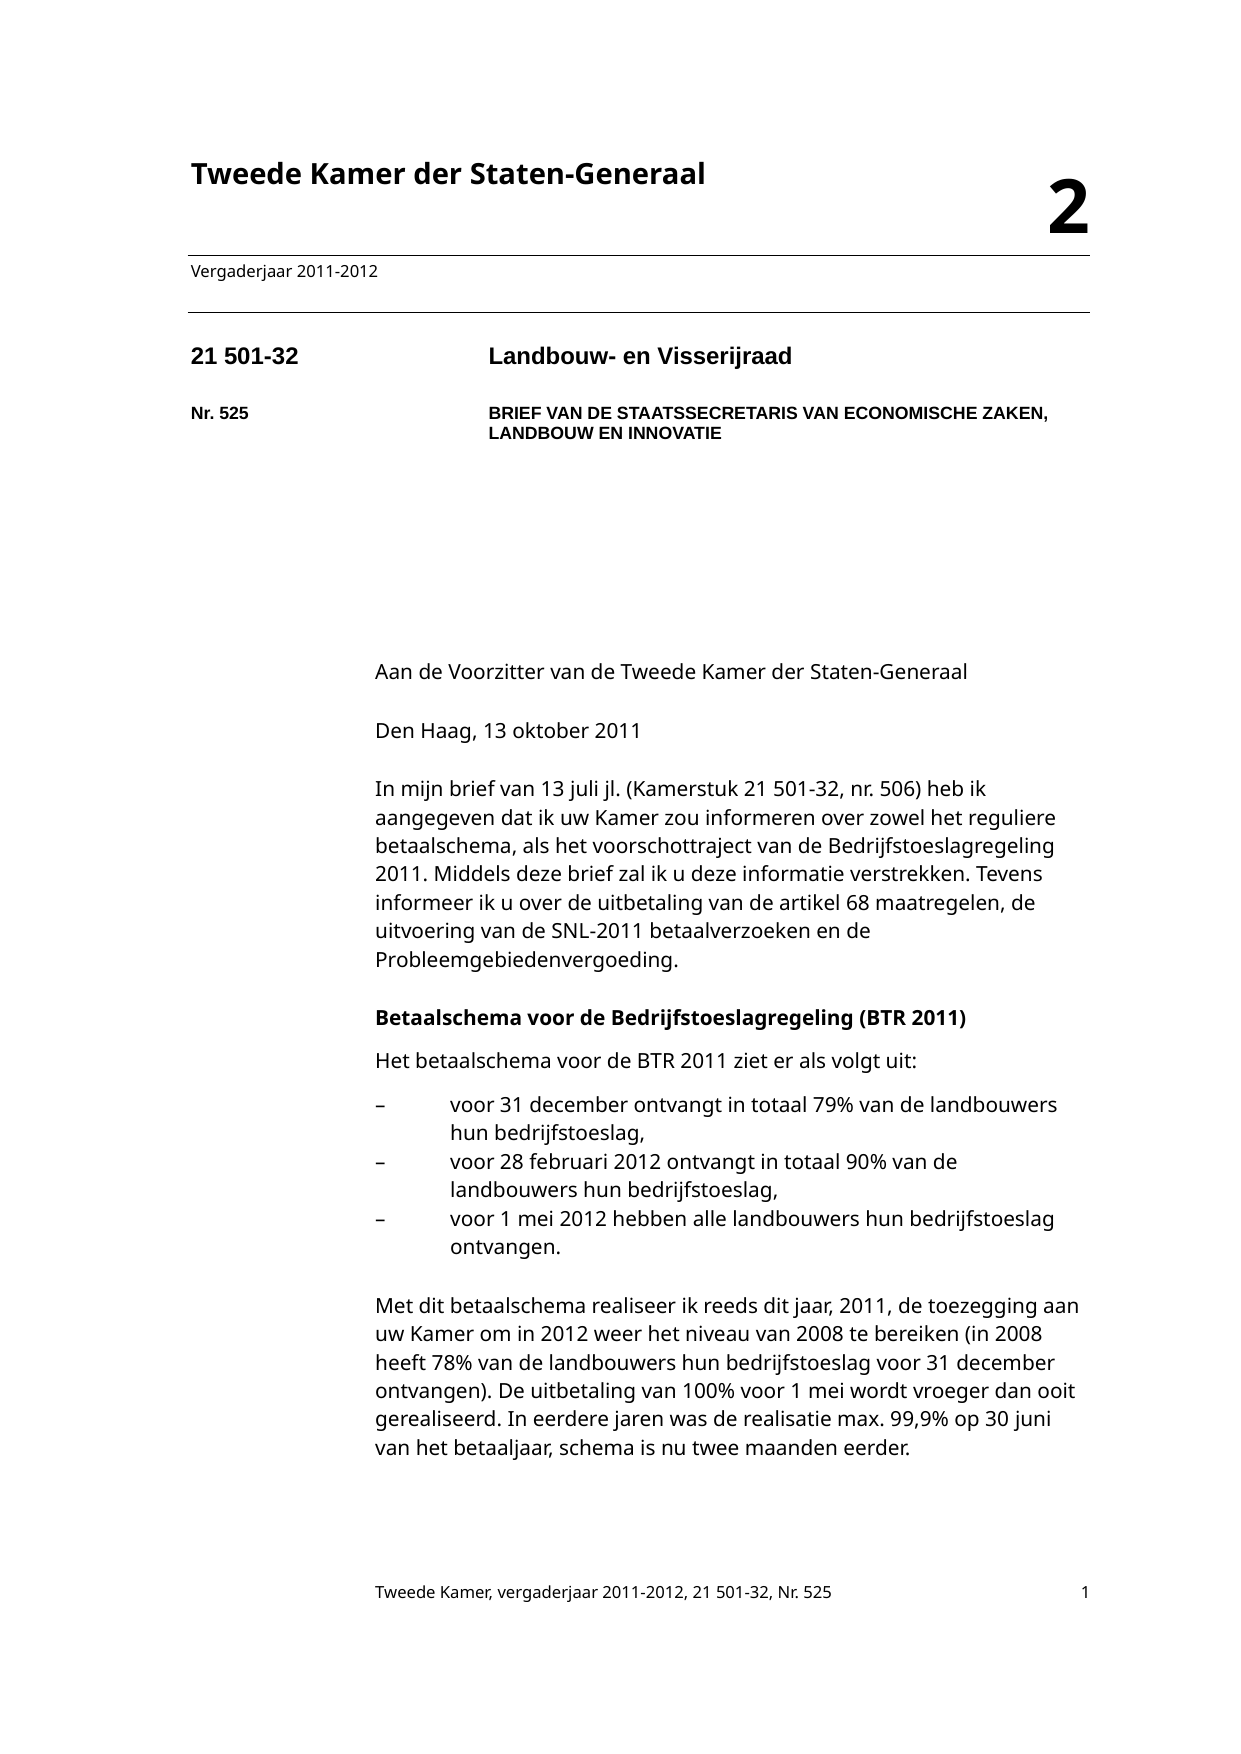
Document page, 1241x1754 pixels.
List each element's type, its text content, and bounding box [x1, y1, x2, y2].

text Betaalschema voor de Bedrijfstoeslagregeling (BTR 2011) [375, 1003, 1090, 1032]
table_cell Nr. 525 [188, 399, 485, 539]
table_cell 21 501-32 [188, 339, 485, 399]
table_cell BRIEF VAN DE STAATSSECRETARIS VAN ECONOMISCHE ZAKEN, LANDBOUW EN INNOVATIE [485, 399, 1090, 539]
table_cell Vergaderjaar 2011-2012 [188, 256, 485, 312]
table_cell [485, 313, 1090, 339]
text Het betaalschema voor de BTR 2011 ziet er als volgt uit: [375, 1047, 1090, 1075]
table_header 2 [910, 150, 1090, 255]
text Den Haag, 13 oktober 2011 [375, 716, 1090, 744]
list voor 28 februari 2012 ontvangt in totaal 90% van de landbouwers hun bedrijfstoeslag, [375, 1147, 1090, 1204]
table_cell [485, 256, 1090, 312]
list voor 31 december ontvangt in totaal 79% van de landbouwers hun bedrijfstoeslag, [375, 1090, 1090, 1147]
text Met dit betaalschema realiseer ik reeds dit jaar, 2011, de toezegging aan uw Kamer om in 2012 weer het niveau van 2008 te bereiken (in 2008 heeft 78% van de landbouwers hun bedrijfstoeslag voor 31 december ontvangen). De uitbetaling van 100% voor 1 mei wordt vroeger dan ooit gerealiseerd. In eerdere jaren was de realisatie max. 99,9% op 30 juni van het betaaljaar, schema is nu twee maanden eerder. [375, 1291, 1090, 1461]
table_header Tweede Kamer der Staten-Generaal [188, 150, 909, 255]
table_cell [188, 313, 485, 339]
text In mijn brief van 13 juli jl. (Kamerstuk 21 501-32, nr. 506) heb ik aangegeven dat ik uw Kamer zou informeren over zowel het reguliere betaalschema, als het voorschottraject van de Bedrijfstoeslagregeling 2011. Middels deze brief zal ik u deze informatie verstrekken. Tevens informeer ik u over de uitbetaling van de artikel 68 maatregelen, de uitvoering van de SNL-2011 betaalverzoeken en de Probleemgebiedenvergoeding. [375, 774, 1090, 973]
table_cell Landbouw- en Visserijraad [485, 339, 1090, 399]
list voor 1 mei 2012 hebben alle landbouwers hun bedrijfstoeslag ontvangen. [375, 1204, 1090, 1261]
text Aan de Voorzitter van de Tweede Kamer der Staten-Generaal [375, 657, 1090, 686]
